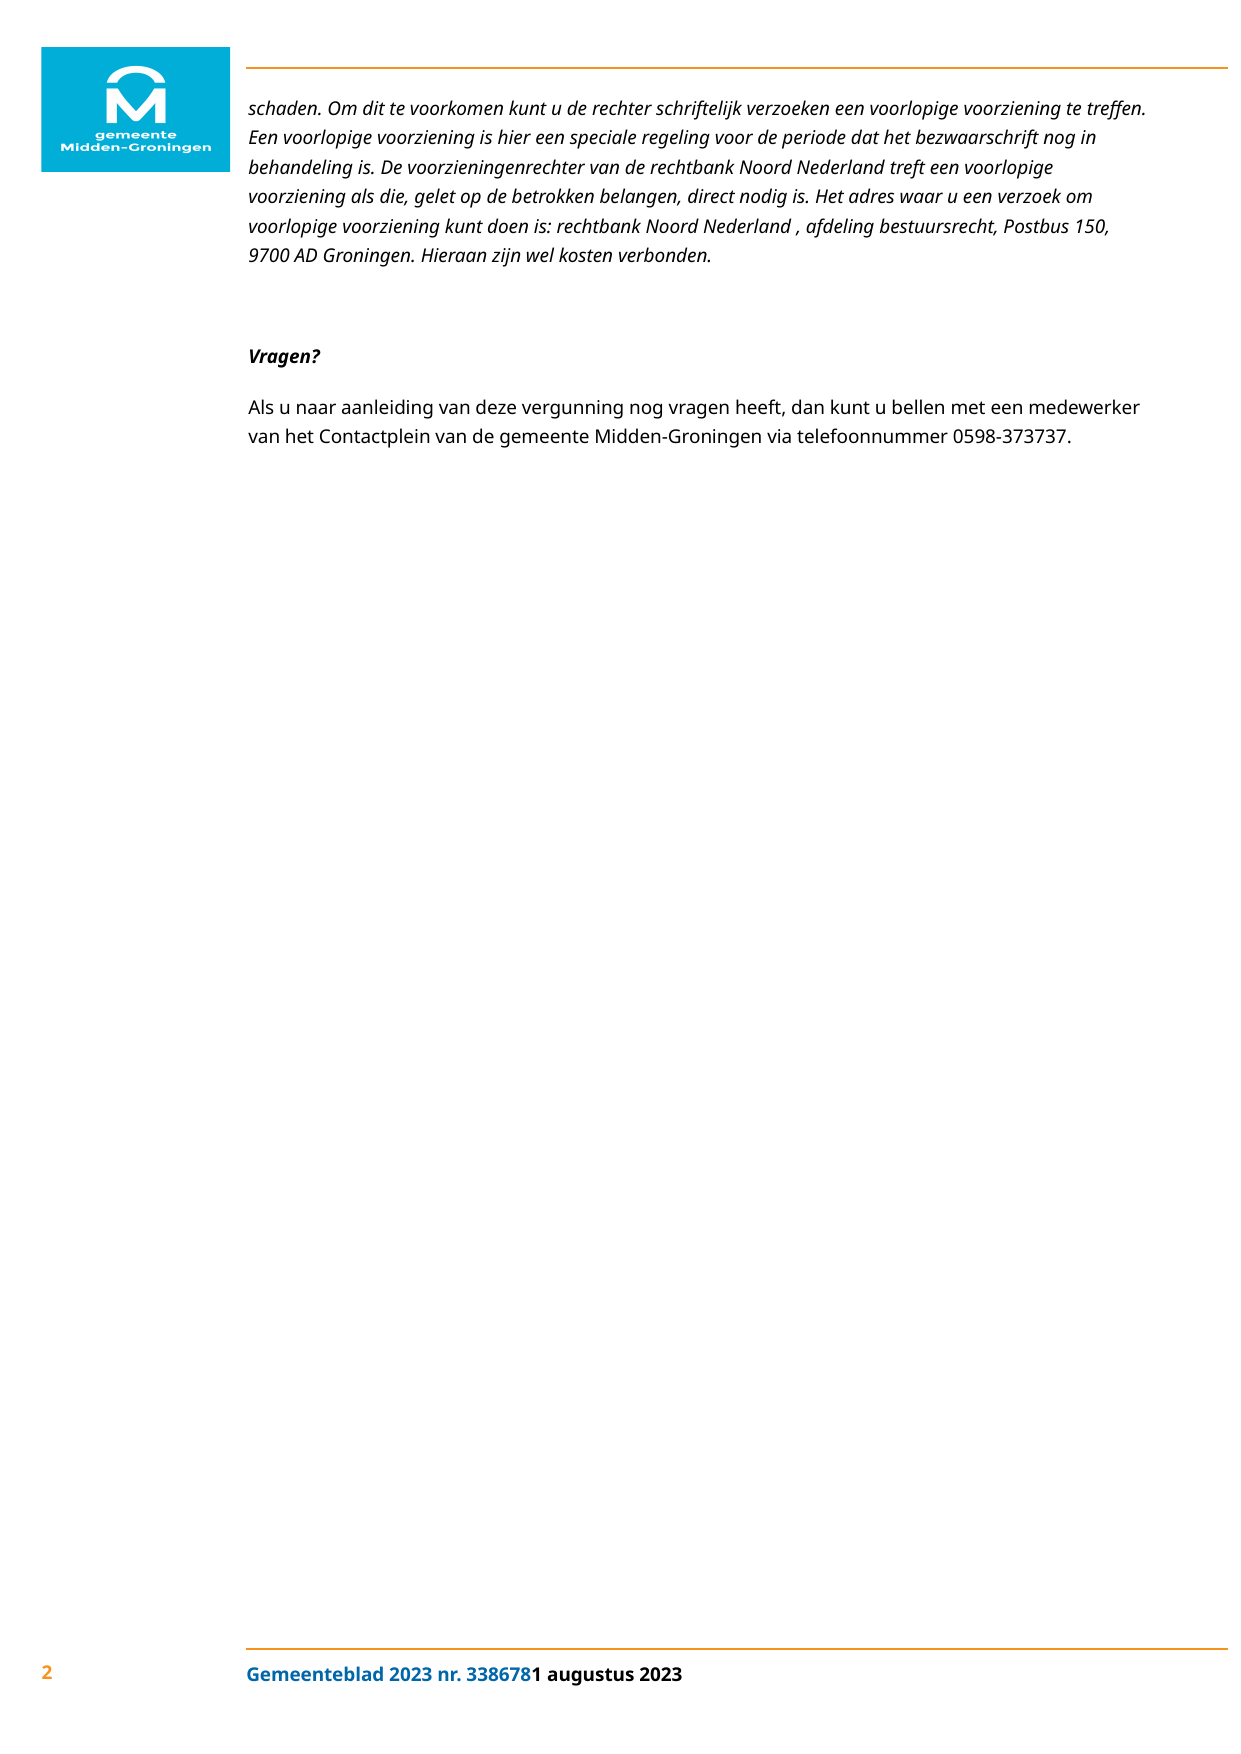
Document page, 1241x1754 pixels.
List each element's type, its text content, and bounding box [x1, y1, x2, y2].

text schaden. Om dit te voorkomen kunt u de rechter schriftelijk verzoeken een voorlopige voorziening te treffen. Een voorlopige voorziening is hier een speciale regeling voor de periode dat het bezwaarschrift nog in behandeling is. De voorzieningenrechter van de rechtbank Noord Nederland treft een voorlopige voorziening als die, gelet op de betrokken belangen, direct nodig is. Het adres waar u een verzoek om voorlopige voorziening kunt doen is: rechtbank Noord Nederland , afdeling bestuursrecht, Postbus 150, 9700 AD Groningen. Hieraan zijn wel kosten verbonden. [248, 95, 1152, 268]
picture [184, 146, 190, 153]
text Als u naar aanleiding van deze vergunning nog vragen heeft, dan kunt u bellen met een medewerker van het Contactplein van de gemeente Midden-Groningen via telefoonnummer 0598-373737. [248, 394, 1152, 449]
picture [107, 89, 165, 122]
picture [108, 66, 164, 82]
text Vragen? [248, 343, 1152, 369]
